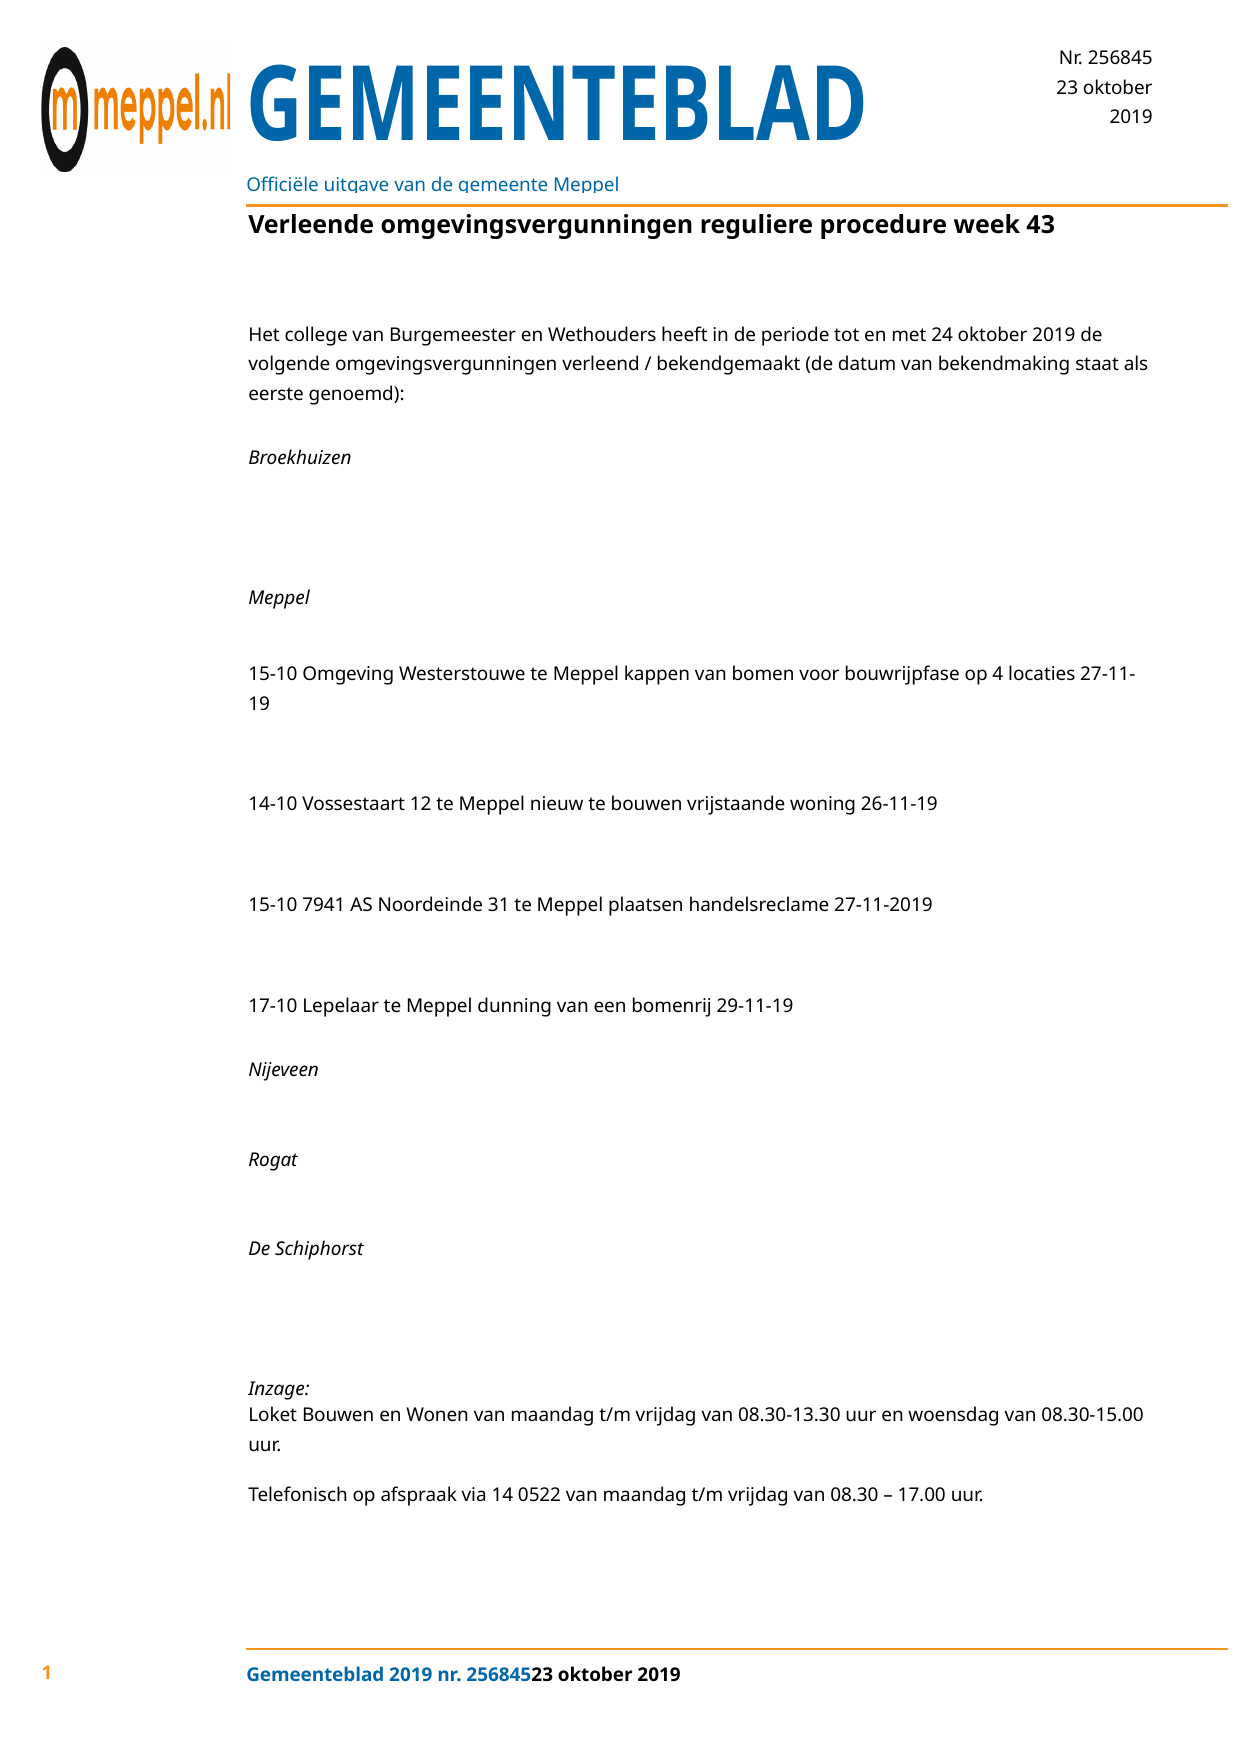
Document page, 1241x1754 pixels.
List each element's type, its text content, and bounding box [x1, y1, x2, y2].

text Broekhuizen [248, 444, 1152, 469]
picture [41, 47, 231, 172]
text Het college van Burgemeester en Wethouders heeft in de periode tot en met 24 oktober 2019 de volgende omgevingsvergunningen verleend / bekendgemaakt (de datum van bekendmaking staat als eerste genoemd): [248, 321, 1152, 406]
text Inzage: [248, 1376, 1152, 1401]
text Nijeveen [248, 1056, 1152, 1082]
text Telefonisch op afspraak via 14 0522 van maandag t/m vrijdag van 08.30 – 17.00 uur. [248, 1481, 1152, 1507]
text 15-10 7941 AS Noordeinde 31 te Meppel plaatsen handelsreclame 27-11-2019 [248, 891, 1152, 917]
text 14-10 Vossestaart 12 te Meppel nieuw te bouwen vrijstaande woning 26-11-19 [248, 791, 1152, 816]
text 15-10 Omgeving Westerstouwe te Meppel kappen van bomen voor bouwrijpfase op 4 locaties 27-11-19 [248, 660, 1152, 715]
text 17-10 Lepelaar te Meppel dunning van een bomenrij 29-11-19 [248, 992, 1152, 1018]
text Loket Bouwen en Wonen van maandag t/m vrijdag van 08.30-13.30 uur en woensdag van 08.30-15.00 uur. [248, 1401, 1152, 1457]
text Rogat [248, 1146, 1152, 1172]
text Meppel [248, 584, 1152, 610]
text De Schiphorst [248, 1236, 1152, 1261]
text Verleende omgevingsvergunningen reguliere procedure week 43 [248, 207, 1152, 241]
